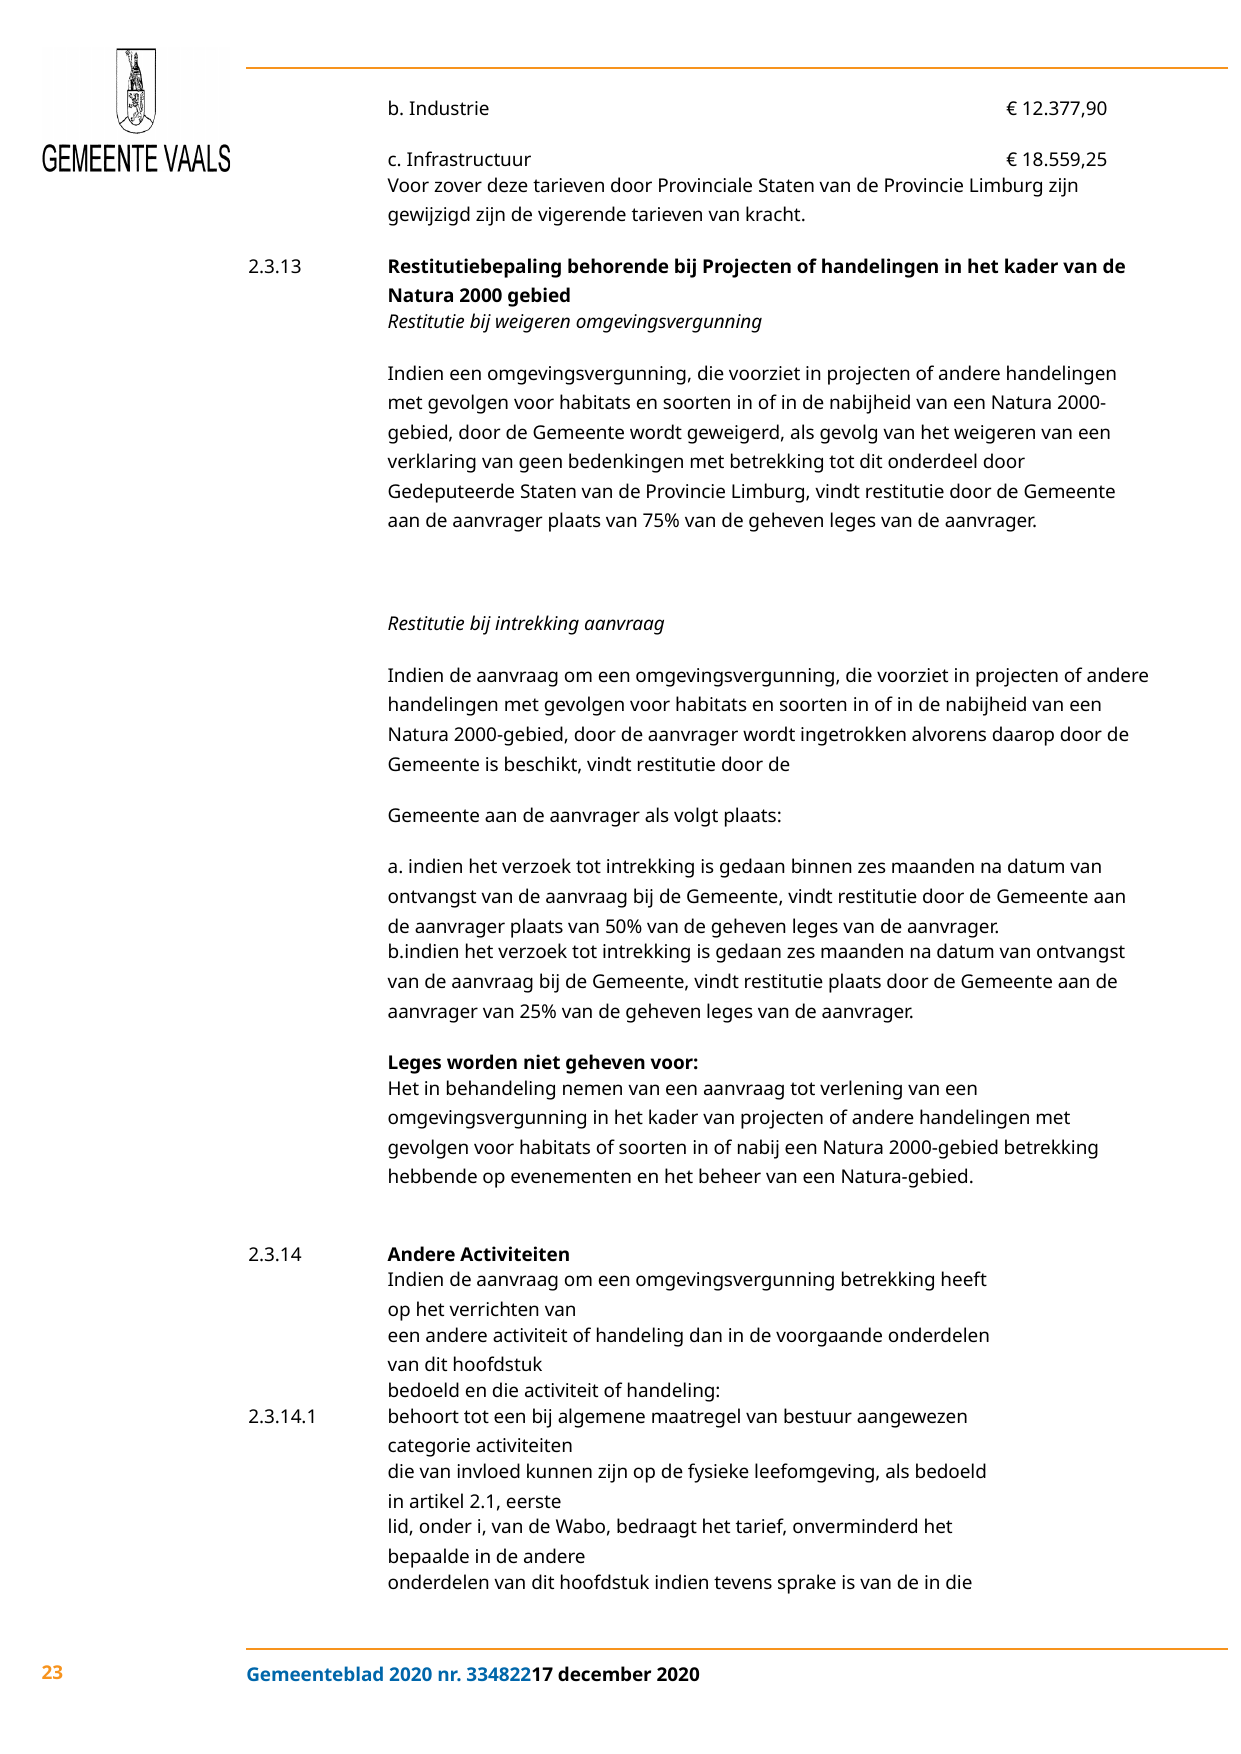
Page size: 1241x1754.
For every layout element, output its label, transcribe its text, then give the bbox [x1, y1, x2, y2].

table_cell [388, 1215, 1006, 1241]
table_cell [1006, 1322, 1152, 1377]
table_cell [248, 1024, 387, 1049]
table_cell [388, 1190, 1006, 1215]
table_cell [388, 559, 1006, 585]
table_cell [1006, 1403, 1152, 1458]
table_cell [1006, 1049, 1152, 1075]
table_cell [1006, 585, 1152, 611]
table_cell bedoeld en die activiteit of handeling: [388, 1377, 1006, 1403]
table_cell b.indien het verzoek tot intrekking is gedaan zes maanden na datum van ontvangst van de aanvraag bij de Gemeente, vindt restitutie plaats door de Gemeente aan de aanvrager van 25% van de geheven leges van de aanvrager. [388, 939, 1152, 1023]
table_cell Gemeente aan de aanvrager als volgt plaats: [388, 802, 1006, 828]
table_cell [248, 146, 387, 172]
table_cell [388, 227, 1006, 253]
table_cell [388, 777, 1006, 802]
table_cell [248, 121, 387, 146]
table_cell [248, 534, 387, 559]
table_cell b. Industrie [388, 95, 1006, 121]
table_cell a. indien het verzoek tot intrekking is gedaan binnen zes maanden na datum van ontvangst van de aanvraag bij de Gemeente, vindt restitutie door de Gemeente aan de aanvrager plaats van 50% van de geheven leges van de aanvrager. [388, 854, 1152, 939]
table_cell [1006, 227, 1152, 253]
table_cell [248, 854, 387, 939]
table_cell [248, 95, 387, 121]
table_cell Indien een omgevingsvergunning, die voorziet in projecten of andere handelingen met gevolgen voor habitats en soorten in of in de nabijheid van een Natura 2000-gebied, door de Gemeente wordt geweigerd, als gevolg van het weigeren van een verklaring van geen bedenkingen met betrekking tot dit onderdeel door Gedeputeerde Staten van de Provincie Limburg, vindt restitutie door de Gemeente aan de aanvrager plaats van 75% van de geheven leges van de aanvrager. [388, 360, 1152, 533]
table_cell c. Infrastructuur [388, 146, 1006, 172]
table_cell Indien de aanvraag om een omgevingsvergunning betrekking heeft op het verrichten van [388, 1267, 1006, 1322]
table_cell een andere activiteit of handeling dan in de voorgaande onderdelen van dit hoofdstuk [388, 1322, 1006, 1377]
table_cell [248, 939, 387, 1023]
table_cell € 18.559,25 [1006, 146, 1152, 172]
table_cell [248, 828, 387, 854]
table_cell [1006, 828, 1152, 854]
table_cell [1006, 1514, 1152, 1569]
table_cell [1006, 559, 1152, 585]
table_cell [1006, 611, 1152, 636]
table_cell behoort tot een bij algemene maatregel van bestuur aangewezen categorie activiteiten [388, 1403, 1006, 1458]
table_cell [1006, 1241, 1152, 1267]
table_cell [248, 227, 387, 253]
table_cell [248, 585, 387, 611]
table_cell [388, 121, 1006, 146]
table_cell [248, 1458, 387, 1514]
table_cell [388, 334, 1006, 360]
table_cell Restitutiebepaling behorende bij Projecten of handelingen in het kader van de Natura 2000 gebied [388, 253, 1152, 308]
table_cell [248, 1049, 387, 1075]
table_cell [388, 636, 1006, 662]
table_cell Het in behandeling nemen van een aanvraag tot verlening van een omgevingsvergunning in het kader van projecten of andere handelingen met gevolgen voor habitats of soorten in of nabij een Natura 2000-gebied betrekking hebbende op evenementen en het beheer van een Natura-gebied. [388, 1075, 1152, 1189]
table_cell [1006, 1190, 1152, 1215]
table_cell [1006, 1569, 1152, 1595]
table_cell [248, 360, 387, 533]
table_cell [248, 1377, 387, 1403]
table_cell [1006, 534, 1152, 559]
table_cell Restitutie bij intrekking aanvraag [388, 611, 1006, 636]
table_cell [388, 828, 1006, 854]
table_cell die van invloed kunnen zijn op de fysieke leefomgeving, als bedoeld in artikel 2.1, eerste [388, 1458, 1006, 1514]
table_cell 2.3.13 [248, 253, 387, 308]
table_cell [1006, 334, 1152, 360]
table_cell 2.3.14 [248, 1241, 387, 1267]
table_cell [248, 559, 387, 585]
table_cell [1006, 636, 1152, 662]
table_cell € 12.377,90 [1006, 95, 1152, 121]
table_cell [388, 585, 1006, 611]
table_cell [1006, 1024, 1152, 1049]
table_cell Restitutie bij weigeren omgevingsvergunning [388, 308, 1006, 334]
table_cell lid, onder i, van de Wabo, bedraagt het tarief, onverminderd het bepaalde in de andere [388, 1514, 1006, 1569]
table_cell [1006, 1377, 1152, 1403]
table_cell [388, 534, 1006, 559]
table_cell [1006, 1458, 1152, 1514]
table_cell [1006, 1215, 1152, 1241]
table_cell [248, 334, 387, 360]
table_cell [1006, 1267, 1152, 1322]
table_cell [248, 1190, 387, 1215]
table_cell [248, 1075, 387, 1189]
table_cell [248, 636, 387, 662]
table_cell [248, 172, 387, 227]
table_cell [248, 611, 387, 636]
table_cell [248, 1569, 387, 1595]
table_cell Voor zover deze tarieven door Provinciale Staten van de Provincie Limburg zijn gewijzigd zijn de vigerende tarieven van kracht. [388, 172, 1152, 227]
table_cell [1006, 777, 1152, 802]
table_cell [248, 802, 387, 828]
table_cell [1006, 802, 1152, 828]
table_cell onderdelen van dit hoofdstuk indien tevens sprake is van de in die [388, 1569, 1006, 1595]
table_cell [248, 1322, 387, 1377]
table_cell [248, 662, 387, 777]
table_cell [1006, 308, 1152, 334]
table_cell [388, 1024, 1006, 1049]
table_cell [1006, 121, 1152, 146]
table_cell 2.3.14.1 [248, 1403, 387, 1458]
table_cell [248, 1215, 387, 1241]
table_cell Andere Activiteiten [388, 1241, 1006, 1267]
picture [41, 47, 231, 172]
table_cell [248, 1267, 387, 1322]
table_cell [248, 308, 387, 334]
table_cell [248, 777, 387, 802]
table_cell Leges worden niet geheven voor: [388, 1049, 1006, 1075]
table_cell Indien de aanvraag om een omgevingsvergunning, die voorziet in projecten of andere handelingen met gevolgen voor habitats en soorten in of in de nabijheid van een Natura 2000-gebied, door de aanvrager wordt ingetrokken alvorens daarop door de Gemeente is beschikt, vindt restitutie door de [388, 662, 1152, 777]
table_cell [248, 1514, 387, 1569]
